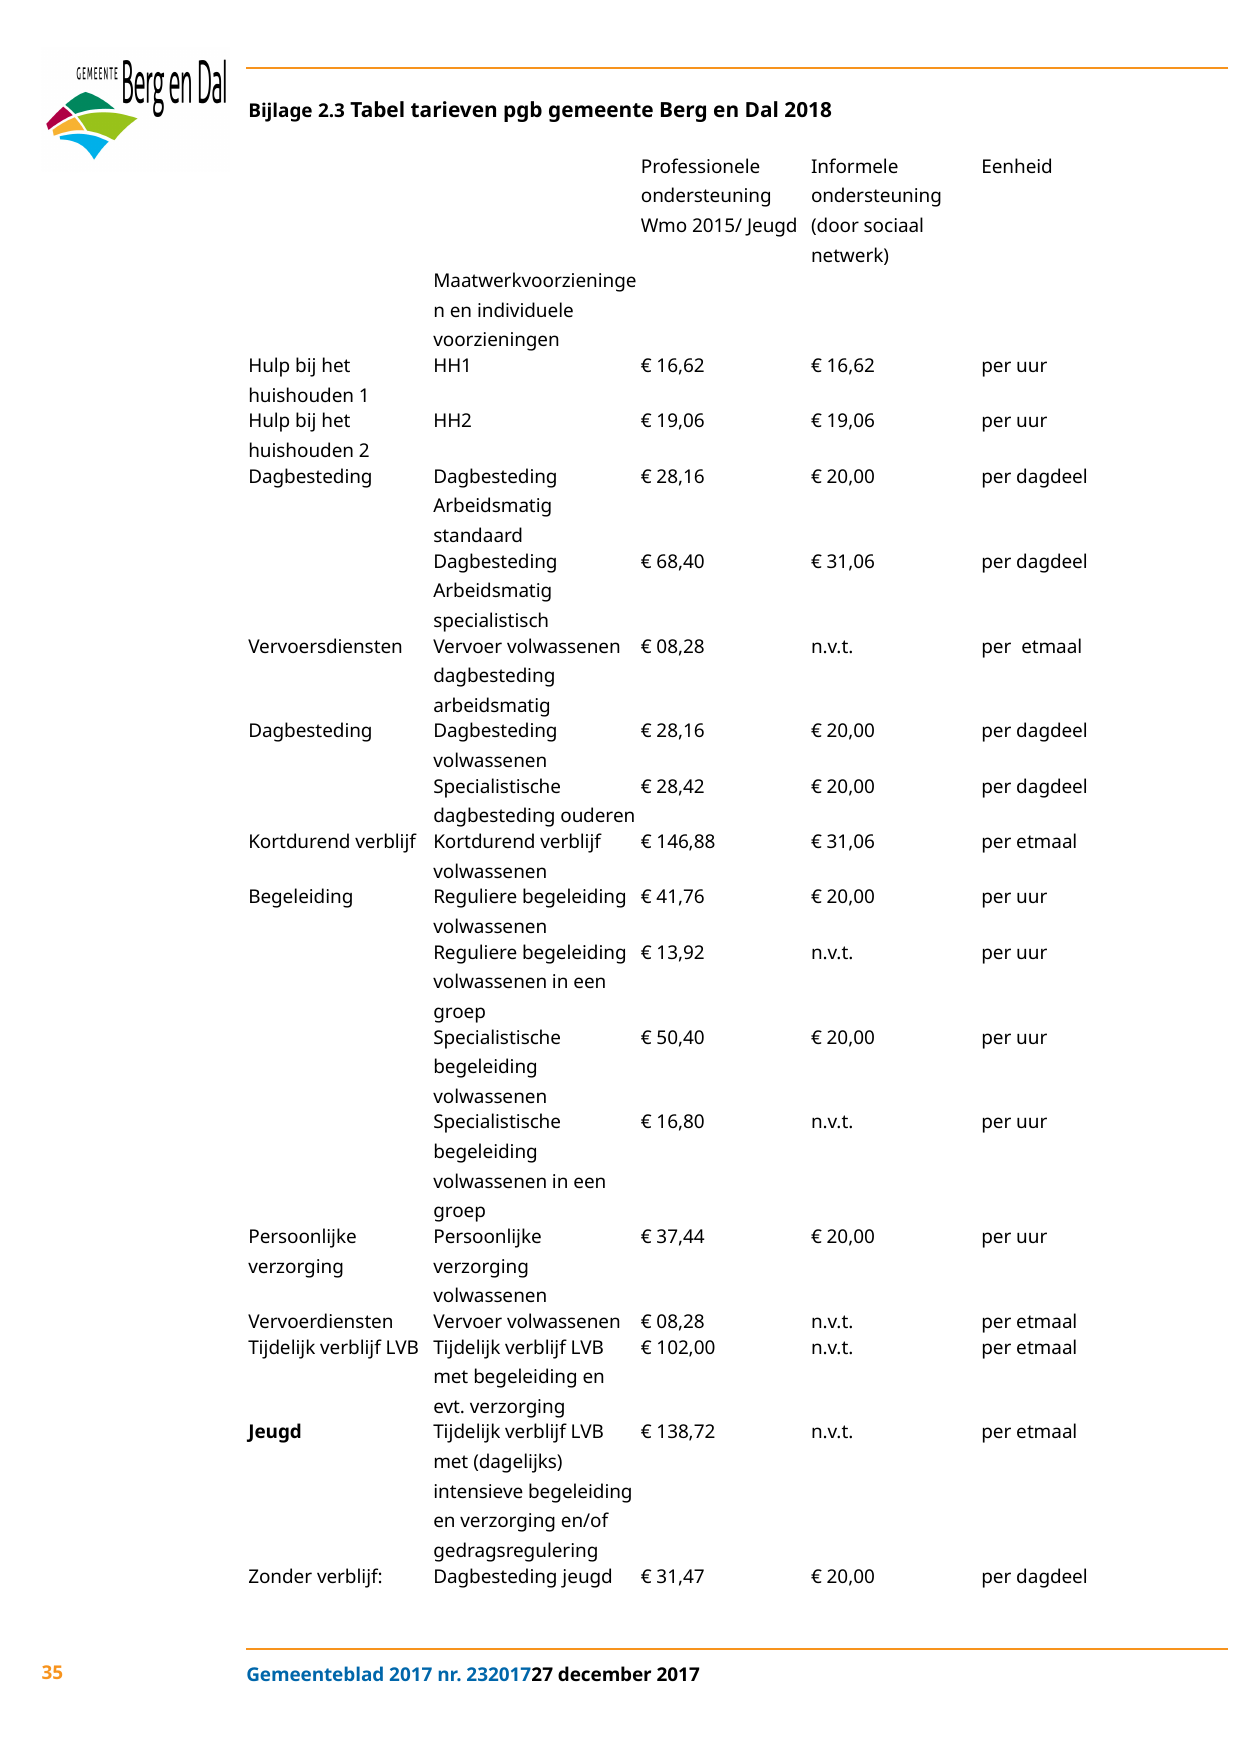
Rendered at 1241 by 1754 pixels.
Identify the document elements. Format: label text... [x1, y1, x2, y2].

table_cell € 138,72 [641, 1419, 811, 1563]
table_cell € 19,06 [811, 408, 981, 463]
table_cell [248, 1024, 433, 1109]
table_cell Reguliere begeleiding volwassenen [433, 884, 641, 939]
table_cell Tijdelijk verblijf LVB met (dagelijks) intensieve begeleiding en verzorging en/of gedragsregulering [433, 1419, 641, 1563]
table_cell € 20,00 [811, 1024, 981, 1109]
table_cell per dagdeel [981, 548, 1152, 633]
table_cell € 37,44 [641, 1223, 811, 1308]
table_cell per uur [981, 408, 1152, 463]
table_cell HH1 [433, 353, 641, 408]
table_cell € 20,00 [811, 884, 981, 939]
table_cell € 146,88 [641, 828, 811, 884]
table_cell [981, 268, 1152, 352]
table_cell Tijdelijk verblijf LVB [248, 1334, 433, 1419]
table_cell € 19,06 [641, 408, 811, 463]
table_cell n.v.t. [811, 633, 981, 718]
table_cell [248, 268, 433, 352]
table_cell Vervoer volwassenen dagbesteding arbeidsmatig [433, 633, 641, 718]
table_cell € 08,28 [641, 633, 811, 718]
table_cell € 20,00 [811, 1223, 981, 1308]
table_header Informele ondersteuning (door sociaal netwerk) [811, 153, 981, 267]
table_cell € 31,06 [811, 548, 981, 633]
table_cell n.v.t. [811, 1109, 981, 1223]
table_cell [641, 268, 811, 352]
table_cell € 13,92 [641, 939, 811, 1024]
table_cell Reguliere begeleiding volwassenen in een groep [433, 939, 641, 1024]
table_cell € 31,06 [811, 828, 981, 884]
table_cell n.v.t. [811, 1334, 981, 1419]
table_cell Zonder verblijf: [248, 1563, 433, 1588]
table_cell € 20,00 [811, 1563, 981, 1588]
table_cell € 50,40 [641, 1024, 811, 1109]
table_cell per uur [981, 939, 1152, 1024]
table_header Eenheid [981, 153, 1152, 267]
table_cell per dagdeel [981, 463, 1152, 548]
table_cell € 31,47 [641, 1563, 811, 1588]
table_cell € 20,00 [811, 718, 981, 773]
table_cell Vervoersdiensten [248, 633, 433, 718]
table_cell [248, 773, 433, 828]
table_cell Persoonlijke verzorging [248, 1223, 433, 1308]
table_cell Kortdurend verblijf volwassenen [433, 828, 641, 884]
table_cell € 20,00 [811, 773, 981, 828]
table_cell € 20,00 [811, 463, 981, 548]
table_cell € 16,62 [811, 353, 981, 408]
table_cell Hulp bij het huishouden 1 [248, 353, 433, 408]
table_cell per etmaal [981, 828, 1152, 884]
table_header [433, 153, 641, 267]
table_cell € 28,16 [641, 718, 811, 773]
table_cell HH2 [433, 408, 641, 463]
table_cell Dagbesteding [248, 463, 433, 548]
table_cell Dagbesteding [248, 718, 433, 773]
table_cell per etmaal [981, 1334, 1152, 1419]
table_cell per dagdeel [981, 1563, 1152, 1588]
table_cell € 102,00 [641, 1334, 811, 1419]
table_cell Specialistische dagbesteding ouderen [433, 773, 641, 828]
table_cell € 28,16 [641, 463, 811, 548]
table_cell per etmaal [981, 1419, 1152, 1563]
table_cell per dagdeel [981, 718, 1152, 773]
table_cell [248, 548, 433, 633]
table_cell Specialistische begeleiding volwassenen in een groep [433, 1109, 641, 1223]
table_cell n.v.t. [811, 1419, 981, 1563]
table_cell Specialistische begeleiding volwassenen [433, 1024, 641, 1109]
table_cell € 41,76 [641, 884, 811, 939]
table_cell [248, 939, 433, 1024]
table_header Professionele ondersteuning Wmo 2015/ Jeugd [641, 153, 811, 267]
table_cell € 28,42 [641, 773, 811, 828]
table_cell Maatwerkvoorzieningen en individuele voorzieningen [433, 268, 641, 352]
table_cell Kortdurend verblijf [248, 828, 433, 884]
table_cell per dagdeel [981, 773, 1152, 828]
table_cell Dagbesteding Arbeidsmatig standaard [433, 463, 641, 548]
table_cell € 16,80 [641, 1109, 811, 1223]
table_cell Dagbesteding Arbeidsmatig specialistisch [433, 548, 641, 633]
table_cell € 16,62 [641, 353, 811, 408]
table_cell Dagbesteding jeugd [433, 1563, 641, 1588]
table_cell [248, 1109, 433, 1223]
table_cell Vervoerdiensten [248, 1308, 433, 1334]
table_cell per uur [981, 1024, 1152, 1109]
table_cell Hulp bij het huishouden 2 [248, 408, 433, 463]
table_cell Persoonlijke verzorging volwassenen [433, 1223, 641, 1308]
table_header [248, 153, 433, 267]
table_cell Begeleiding [248, 884, 433, 939]
table_cell n.v.t. [811, 939, 981, 1024]
table_cell per etmaal [981, 633, 1152, 718]
table_cell per uur [981, 1109, 1152, 1223]
table_cell per uur [981, 884, 1152, 939]
table_cell per uur [981, 1223, 1152, 1308]
picture [41, 47, 231, 172]
table_cell per etmaal [981, 1308, 1152, 1334]
table_cell € 08,28 [641, 1308, 811, 1334]
table_cell Dagbesteding volwassenen [433, 718, 641, 773]
table_cell Tijdelijk verblijf LVB met begeleiding en evt. verzorging [433, 1334, 641, 1419]
table_cell Vervoer volwassenen [433, 1308, 641, 1334]
table_cell per uur [981, 353, 1152, 408]
table_cell Jeugd [248, 1419, 433, 1563]
table_cell n.v.t. [811, 1308, 981, 1334]
table_cell € 68,40 [641, 548, 811, 633]
table_cell [811, 268, 981, 352]
text Bijlage 2.3 Tabel tarieven pgb gemeente Berg en Dal 2018 [248, 95, 1152, 123]
